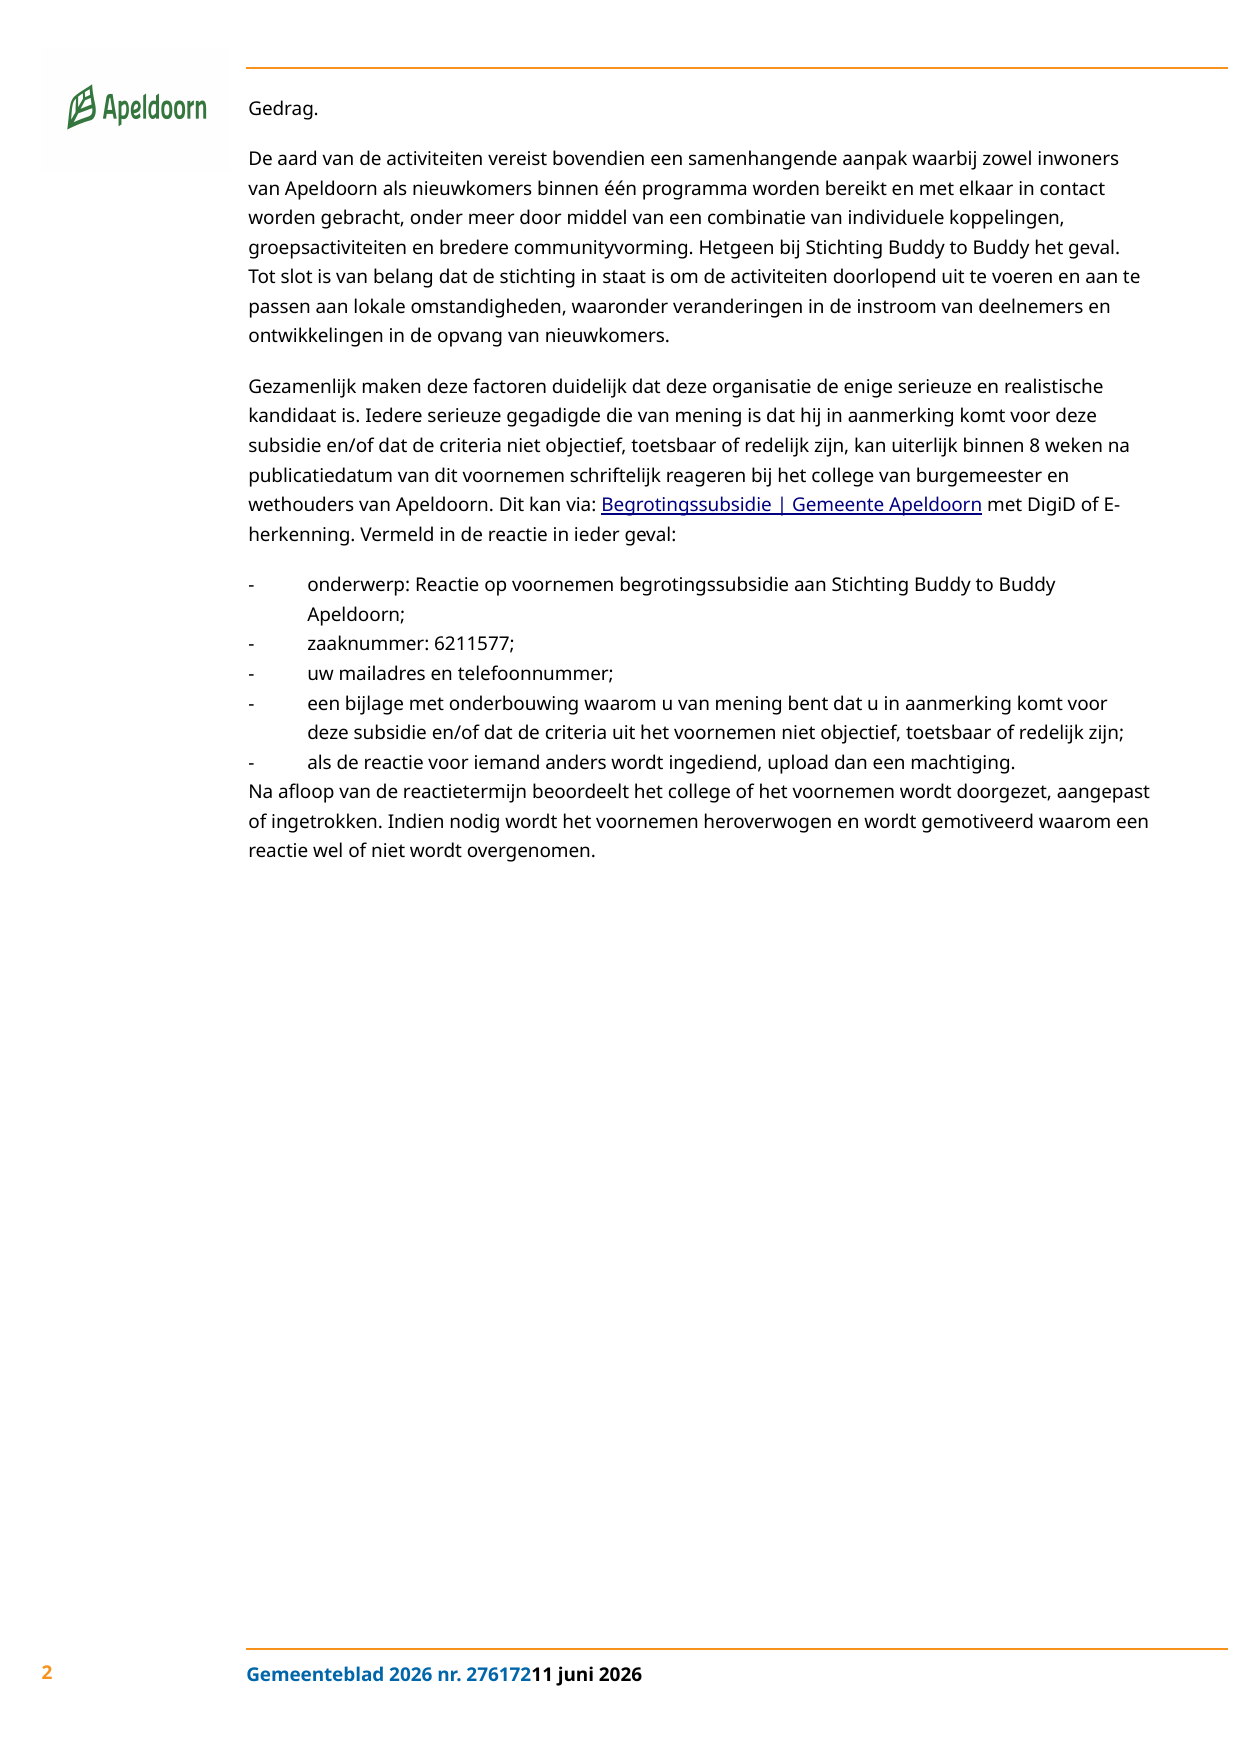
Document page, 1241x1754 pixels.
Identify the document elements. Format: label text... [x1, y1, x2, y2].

picture [41, 47, 231, 172]
list een bijlage met onderbouwing waarom u van mening bent dat u in aanmerking komt voor deze subsidie en/of dat de criteria uit het voornemen niet objectief, toetsbaar of redelijk zijn; [248, 690, 1152, 745]
text Gedrag. [248, 95, 1152, 121]
list uw mailadres en telefoonnummer; [248, 660, 1152, 686]
text Na afloop van de reactietermijn beoordeelt het college of het voornemen wordt doorgezet, aangepast of ingetrokken. Indien nodig wordt het voornemen heroverwogen en wordt gemotiveerd waarom een reactie wel of niet wordt overgenomen. [248, 778, 1152, 863]
text Gezamenlijk maken deze factoren duidelijk dat deze organisatie de enige serieuze en realistische kandidaat is. Iedere serieuze gegadigde die van mening is dat hij in aanmerking komt voor deze subsidie en/of dat de criteria niet objectief, toetsbaar of redelijk zijn, kan uiterlijk binnen 8 weken na publicatiedatum van dit voornemen schriftelijk reageren bij het college van burgemeester en wethouders van Apeldoorn. Dit kan via: Begrotingssubsidie | Gemeente Apeldoorn met DigiD of E-herkenning. Vermeld in de reactie in ieder geval: [248, 373, 1152, 547]
list zaaknummer: 6211577; [248, 631, 1152, 656]
list als de reactie voor iemand anders wordt ingediend, upload dan een machtiging. [248, 749, 1152, 775]
text De aard van de activiteiten vereist bovendien een samenhangende aanpak waarbij zowel inwoners van Apeldoorn als nieuwkomers binnen één programma worden bereikt en met elkaar in contact worden gebracht, onder meer door middel van een combinatie van individuele koppelingen, groepsactiviteiten en bredere communityvorming. Hetgeen bij Stichting Buddy to Buddy het geval. Tot slot is van belang dat de stichting in staat is om de activiteiten doorlopend uit te voeren en aan te passen aan lokale omstandigheden, waaronder veranderingen in de instroom van deelnemers en ontwikkelingen in de opvang van nieuwkomers. [248, 145, 1152, 348]
list onderwerp: Reactie op voornemen begrotingssubsidie aan Stichting Buddy to Buddy Apeldoorn; [248, 571, 1152, 627]
